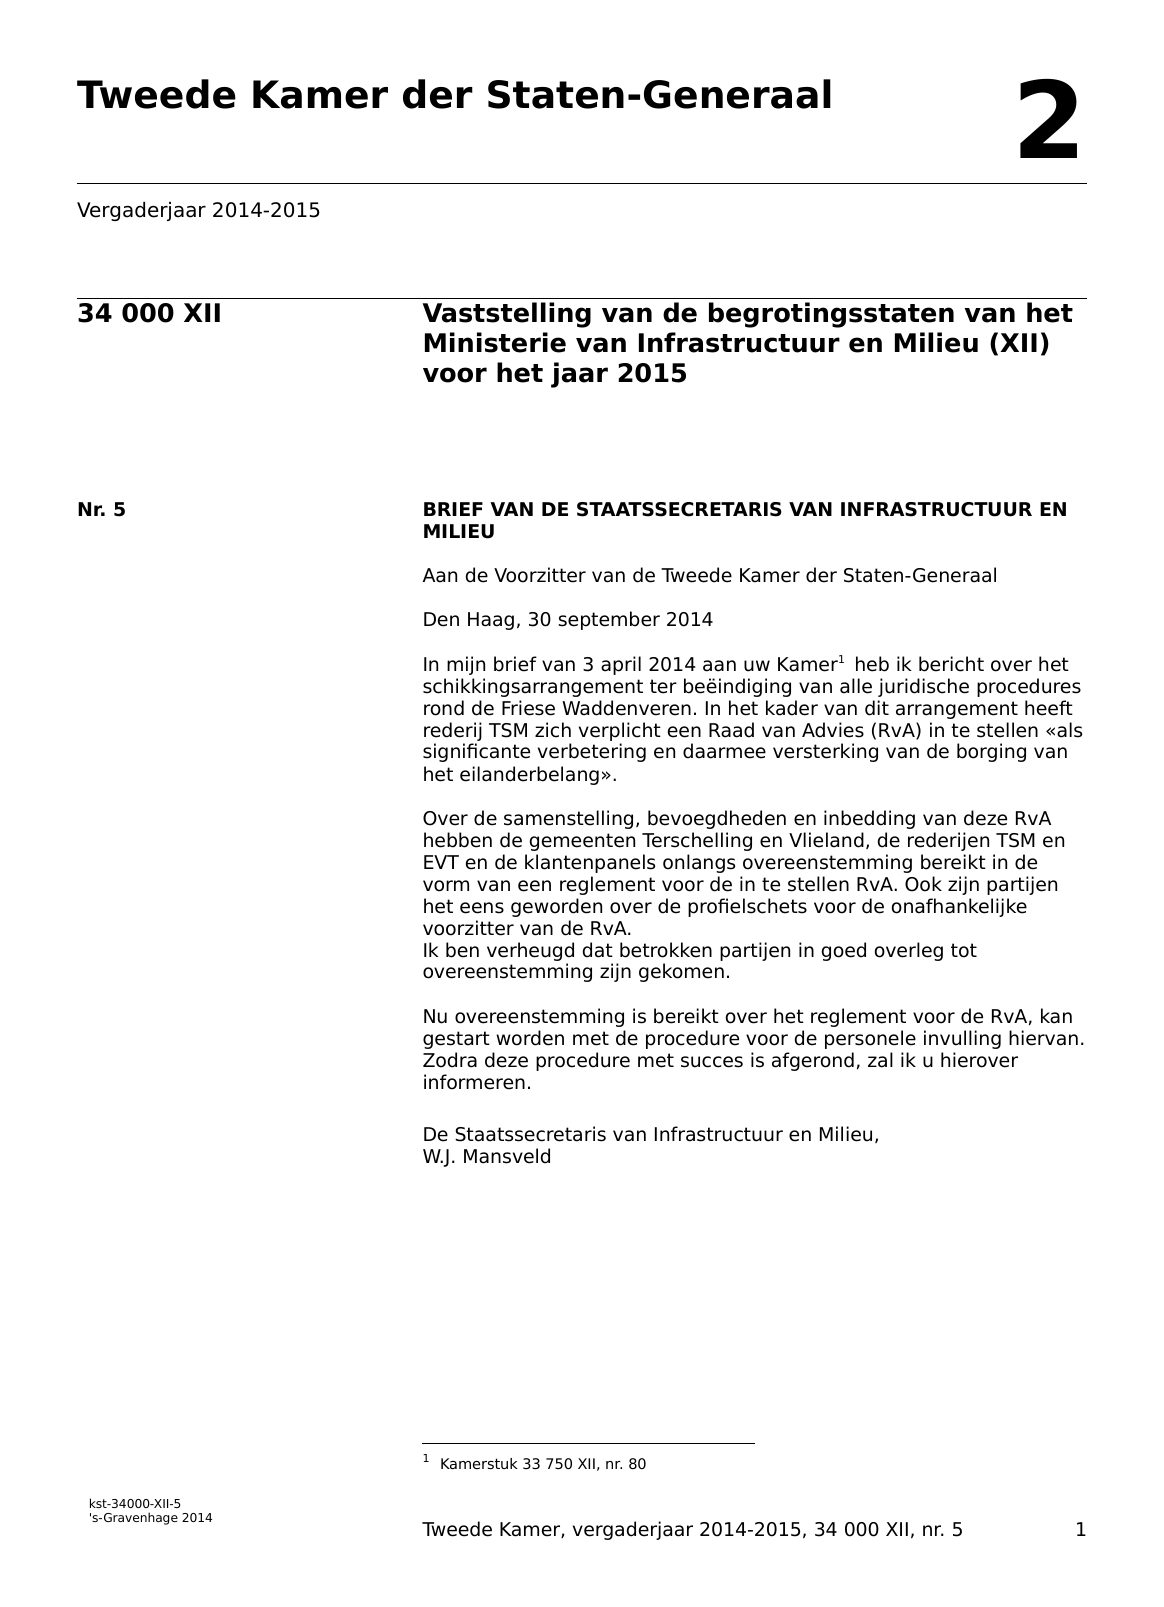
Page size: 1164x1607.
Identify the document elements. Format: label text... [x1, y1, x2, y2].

subtitle Nr. 5 BRIEF VAN DE STAATSSECRETARIS VAN INFRASTRUCTUUR EN MILIEU [77, 499, 1087, 543]
text kst-34000-XII-5 [88, 1497, 323, 1511]
text Over de samenstelling, bevoegdheden en inbedding van deze RvA hebben de gemeenten Terschelling en Vlieland, de rederijen TSM en EVT en de klantenpanels onlangs overeenstemming bereikt in de vorm van een reglement voor de in te stellen RvA. Ook zijn partijen het eens geworden over de profielschets voor de onafhankelijke voorzitter van de RvA. [422, 808, 1087, 939]
text Den Haag, 30 september 2014 [422, 609, 1087, 631]
text De Staatssecretaris van Infrastructuur en Milieu, W.J. Mansveld [422, 1123, 1087, 1167]
text Kamerstuk 33 750 XII, nr. 80 [422, 1452, 1087, 1474]
text 's-Gravenhage 2014 [88, 1511, 323, 1525]
table_header 2 [886, 59, 1087, 183]
text Nu overeenstemming is bereikt over het reglement voor de RvA, kan gestart worden met de procedure voor de personele invulling hiervan. Zodra deze procedure met succes is afgerond, zal ik u hierover informeren. [422, 1006, 1087, 1093]
text Ik ben verheugd dat betrokken partijen in goed overleg tot overeenstemming zijn gekomen. [422, 939, 1087, 983]
text In mijn brief van 3 april 2014 aan uw Kamer heb ik bericht over het schikkingsarrangement ter beëindiging van alle juridische procedures rond de Friese Waddenveren. In het kader van dit arrangement heeft rederij TSM zich verplicht een Raad van Advies (RvA) in te stellen «als significante verbetering en daarmee versterking van de borging van het eilanderbelang». [422, 653, 1087, 785]
text Aan de Voorzitter van de Tweede Kamer der Staten-Generaal [422, 565, 1087, 587]
subtitle 34 000 XII Vaststelling van de begrotingsstaten van het Ministerie van Infrastructuur en Milieu (XII) voor het jaar 2015 [77, 299, 1087, 388]
table_cell Vergaderjaar 2014-2015 [77, 184, 1087, 298]
table_header Tweede Kamer der Staten-Generaal [77, 59, 886, 183]
